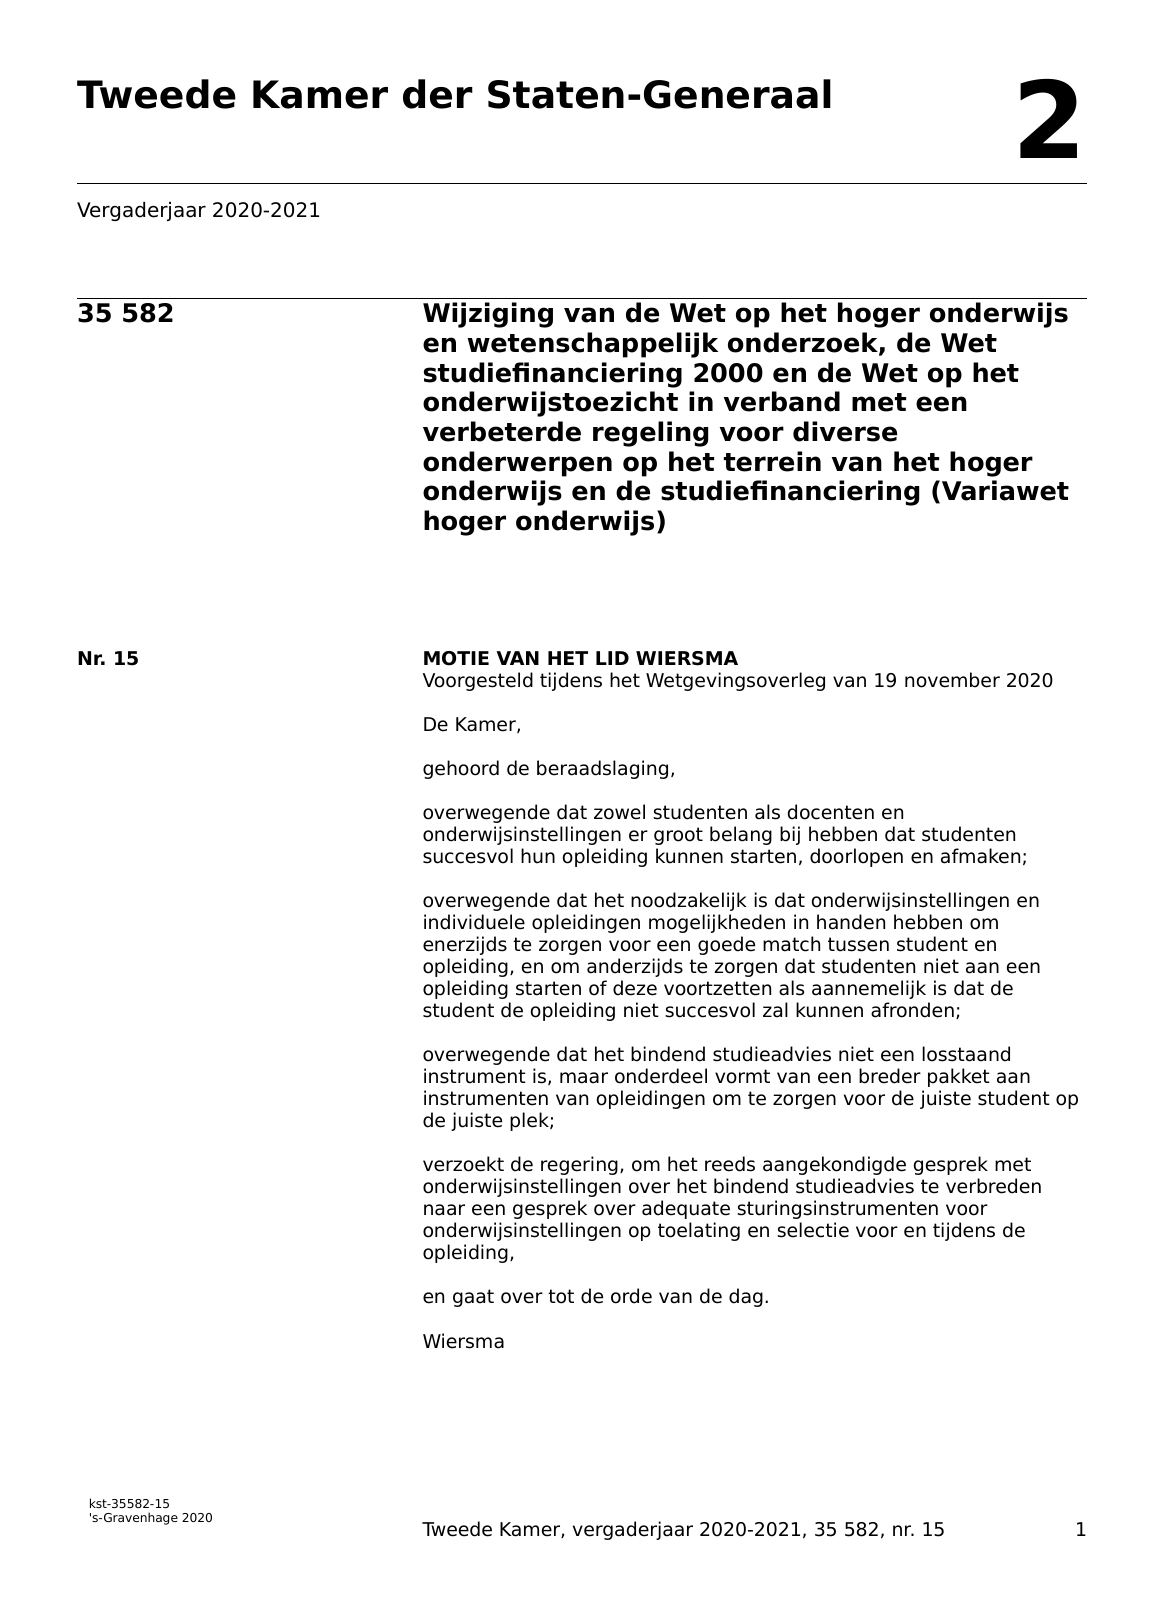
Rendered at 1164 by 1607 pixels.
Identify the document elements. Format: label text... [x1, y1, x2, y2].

text 's-Gravenhage 2020 [88, 1511, 323, 1525]
text De Kamer, [422, 714, 1087, 736]
text en gaat over tot de orde van de dag. [422, 1286, 1087, 1308]
text kst-35582-15 [88, 1497, 323, 1511]
text overwegende dat het bindend studieadvies niet een losstaand instrument is, maar onderdeel vormt van een breder pakket aan instrumenten van opleidingen om te zorgen voor de juiste student op de juiste plek; [422, 1044, 1087, 1132]
subtitle 35 582 Wijziging van de Wet op het hoger onderwijs en wetenschappelijk onderzoek, de Wet studiefinanciering 2000 en de Wet op het onderwijstoezicht in verband met een verbeterde regeling voor diverse onderwerpen op het terrein van het hoger onderwijs en de studiefinanciering (Variawet hoger onderwijs) [77, 299, 1087, 536]
text gehoord de beraadslaging, [422, 758, 1087, 780]
table_cell Vergaderjaar 2020-2021 [77, 184, 1087, 298]
text overwegende dat zowel studenten als docenten en onderwijsinstellingen er groot belang bij hebben dat studenten succesvol hun opleiding kunnen starten, doorlopen en afmaken; [422, 802, 1087, 868]
text Wiersma [422, 1331, 1087, 1352]
text verzoekt de regering, om het reeds aangekondigde gesprek met onderwijsinstellingen over het bindend studieadvies te verbreden naar een gesprek over adequate sturingsinstrumenten voor onderwijsinstellingen op toelating en selectie voor en tijdens de opleiding, [422, 1154, 1087, 1264]
table_header Tweede Kamer der Staten-Generaal [77, 59, 886, 183]
text overwegende dat het noodzakelijk is dat onderwijsinstellingen en individuele opleidingen mogelijkheden in handen hebben om enerzijds te zorgen voor een goede match tussen student en opleiding, en om anderzijds te zorgen dat studenten niet aan een opleiding starten of deze voortzetten als aannemelijk is dat de student de opleiding niet succesvol zal kunnen afronden; [422, 890, 1087, 1022]
subtitle Nr. 15 MOTIE VAN HET LID WIERSMA [77, 647, 1087, 669]
text Voorgesteld tijdens het Wetgevingsoverleg van 19 november 2020 [422, 669, 1087, 691]
table_header 2 [886, 59, 1087, 183]
